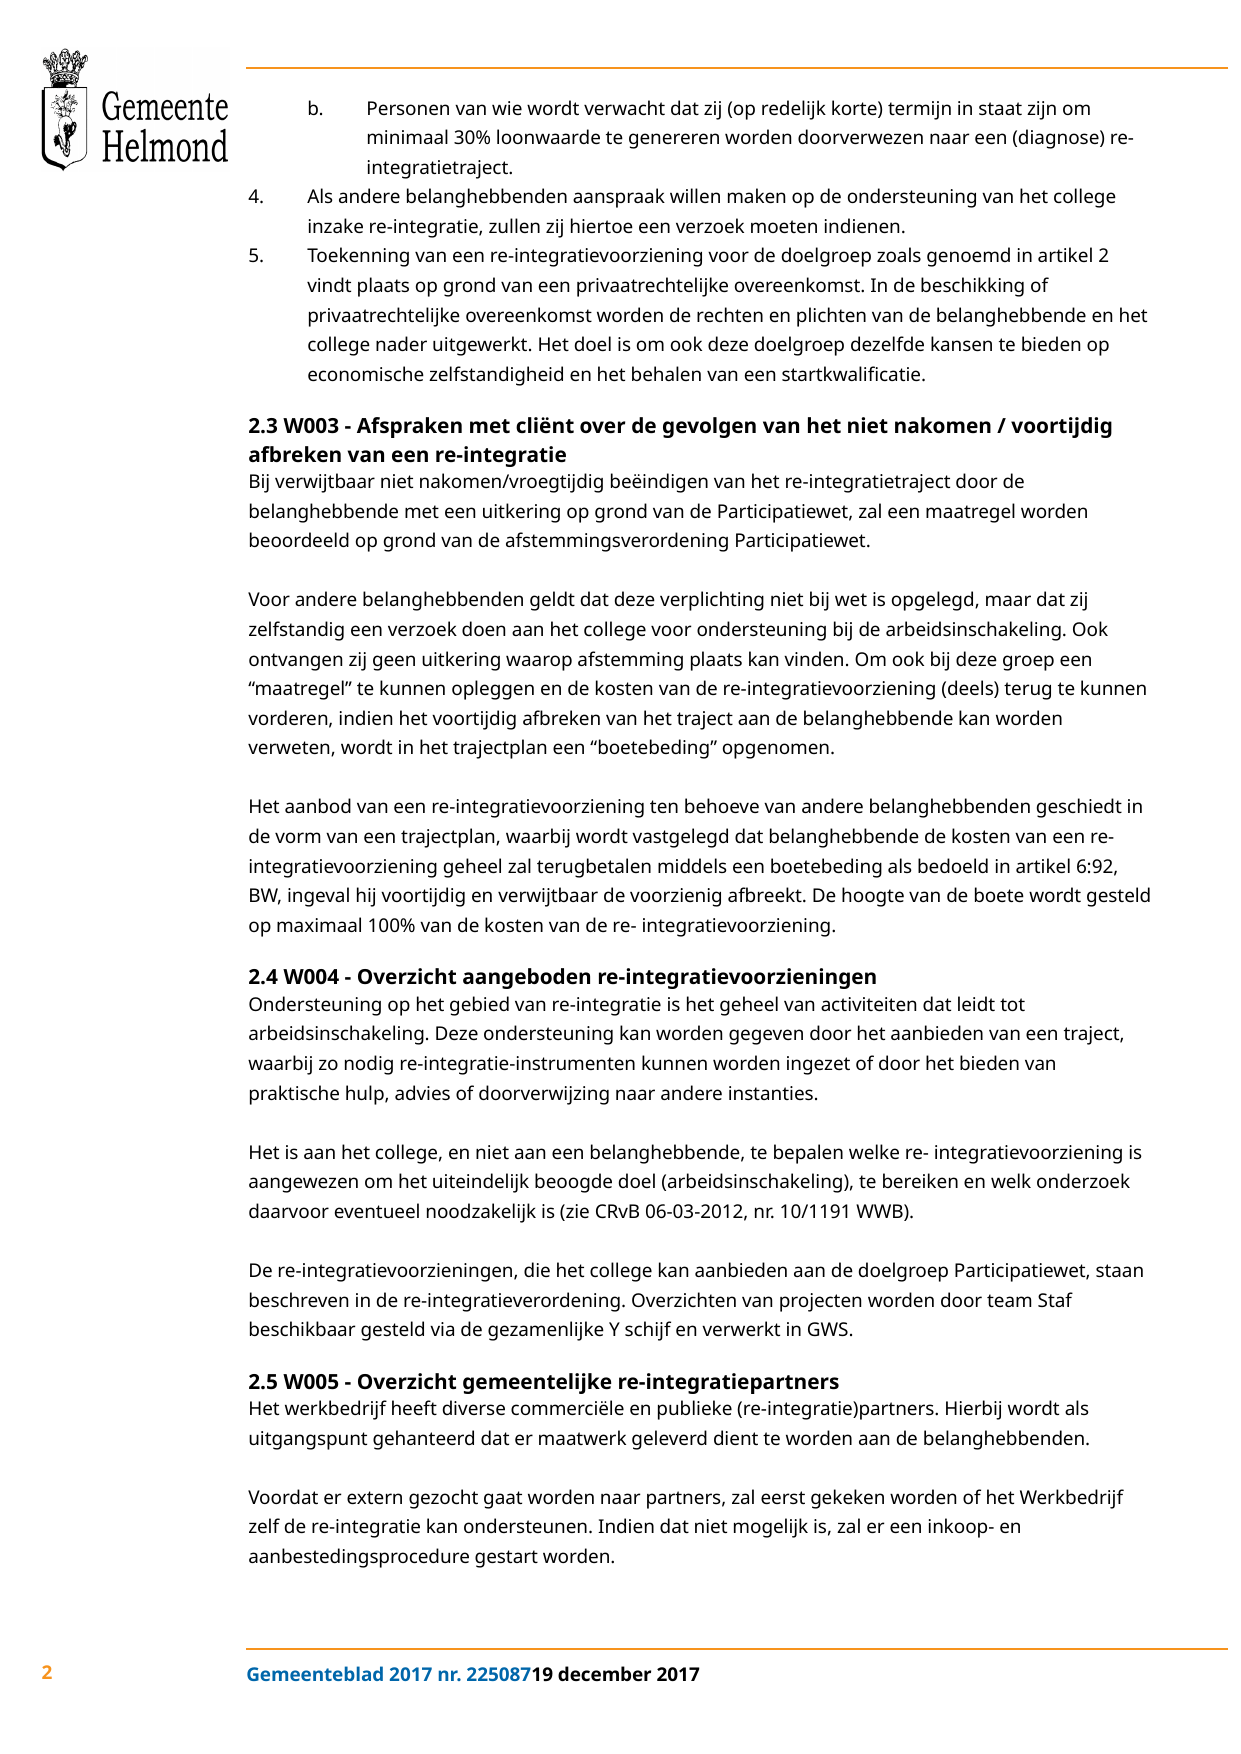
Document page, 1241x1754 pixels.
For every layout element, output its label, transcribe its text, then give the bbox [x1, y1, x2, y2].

text 2.4 W004 - Overzicht aangeboden re-integratievoorzieningen [248, 962, 1152, 991]
list Toekenning van een re-integratievoorziening voor de doelgroep zoals genoemd in artikel 2 vindt plaats op grond van een privaatrechtelijke overeenkomst. In de beschikking of privaatrechtelijke overeenkomst worden de rechten en plichten van de belanghebbende en het college nader uitgewerkt. Het doel is om ook deze doelgroep dezelfde kansen te bieden op economische zelfstandigheid en het behalen van een startkwalificatie. [248, 243, 1152, 387]
text 2.3 W003 - Afspraken met cliënt over de gevolgen van het niet nakomen / voortijdig afbreken van een re-integratie [248, 411, 1152, 468]
text Voordat er extern gezocht gaat worden naar partners, zal eerst gekeken worden of het Werkbedrijf zelf de re-integratie kan ondersteunen. Indien dat niet mogelijk is, zal er een inkoop- en aanbestedingsprocedure gestart worden. [248, 1484, 1152, 1569]
text Ondersteuning op het gebied van re-integratie is het geheel van activiteiten dat leidt tot arbeidsinschakeling. Deze ondersteuning kan worden gegeven door het aanbieden van een traject, waarbij zo nodig re-integratie-instrumenten kunnen worden ingezet of door het bieden van praktische hulp, advies of doorverwijzing naar andere instanties. [248, 991, 1152, 1105]
text Het aanbod van een re-integratievoorziening ten behoeve van andere belanghebbenden geschiedt in de vorm van een trajectplan, waarbij wordt vastgelegd dat belanghebbende de kosten van een re-integratievoorziening geheel zal terugbetalen middels een boetebeding als bedoeld in artikel 6:92, BW, ingeval hij voortijdig en verwijtbaar de voorzienig afbreekt. De hoogte van de boete wordt gesteld op maximaal 100% van de kosten van de re- integratievoorziening. [248, 794, 1152, 938]
text 2.5 W005 - Overzicht gemeentelijke re-integratiepartners [248, 1367, 1152, 1395]
text Voor andere belanghebbenden geldt dat deze verplichting niet bij wet is opgelegd, maar dat zij zelfstandig een verzoek doen aan het college voor ondersteuning bij de arbeidsinschakeling. Ook ontvangen zij geen uitkering waarop afstemming plaats kan vinden. Om ook bij deze groep een “maatregel” te kunnen opleggen en de kosten van de re-integratievoorziening (deels) terug te kunnen vorderen, indien het voortijdig afbreken van het traject aan de belanghebbende kan worden verweten, wordt in het trajectplan een “boetebeding” opgenomen. [248, 587, 1152, 760]
text Het is aan het college, en niet aan een belanghebbende, te bepalen welke re- integratievoorziening is aangewezen om het uiteindelijk beoogde doel (arbeidsinschakeling), te bereiken en welk onderzoek daarvoor eventueel noodzakelijk is (zie CRvB 06-03-2012, nr. 10/1191 WWB). [248, 1139, 1152, 1224]
text Het werkbedrijf heeft diverse commerciële en publieke (re-integratie)partners. Hierbij wordt als uitgangspunt gehanteerd dat er maatwerk geleverd dient te worden aan de belanghebbenden. [248, 1395, 1152, 1451]
text De re-integratievoorzieningen, die het college kan aanbieden aan de doelgroep Participatiewet, staan beschreven in de re-integratieverordening. Overzichten van projecten worden door team Staf beschikbaar gesteld via de gezamenlijke Y schijf en verwerkt in GWS. [248, 1257, 1152, 1342]
picture [41, 47, 231, 172]
list Personen van wie wordt verwacht dat zij (op redelijk korte) termijn in staat zijn om minimaal 30% loonwaarde te genereren worden doorverwezen naar een (diagnose) re-integratietraject. [307, 95, 1152, 180]
text Bij verwijtbaar niet nakomen/vroegtijdig beëindigen van het re-integratietraject door de belanghebbende met een uitkering op grond van de Participatiewet, zal een maatregel worden beoordeeld op grond van de afstemmingsverordening Participatiewet. [248, 468, 1152, 553]
list Als andere belanghebbenden aanspraak willen maken op de ondersteuning van het college inzake re-integratie, zullen zij hiertoe een verzoek moeten indienen. [248, 183, 1152, 239]
